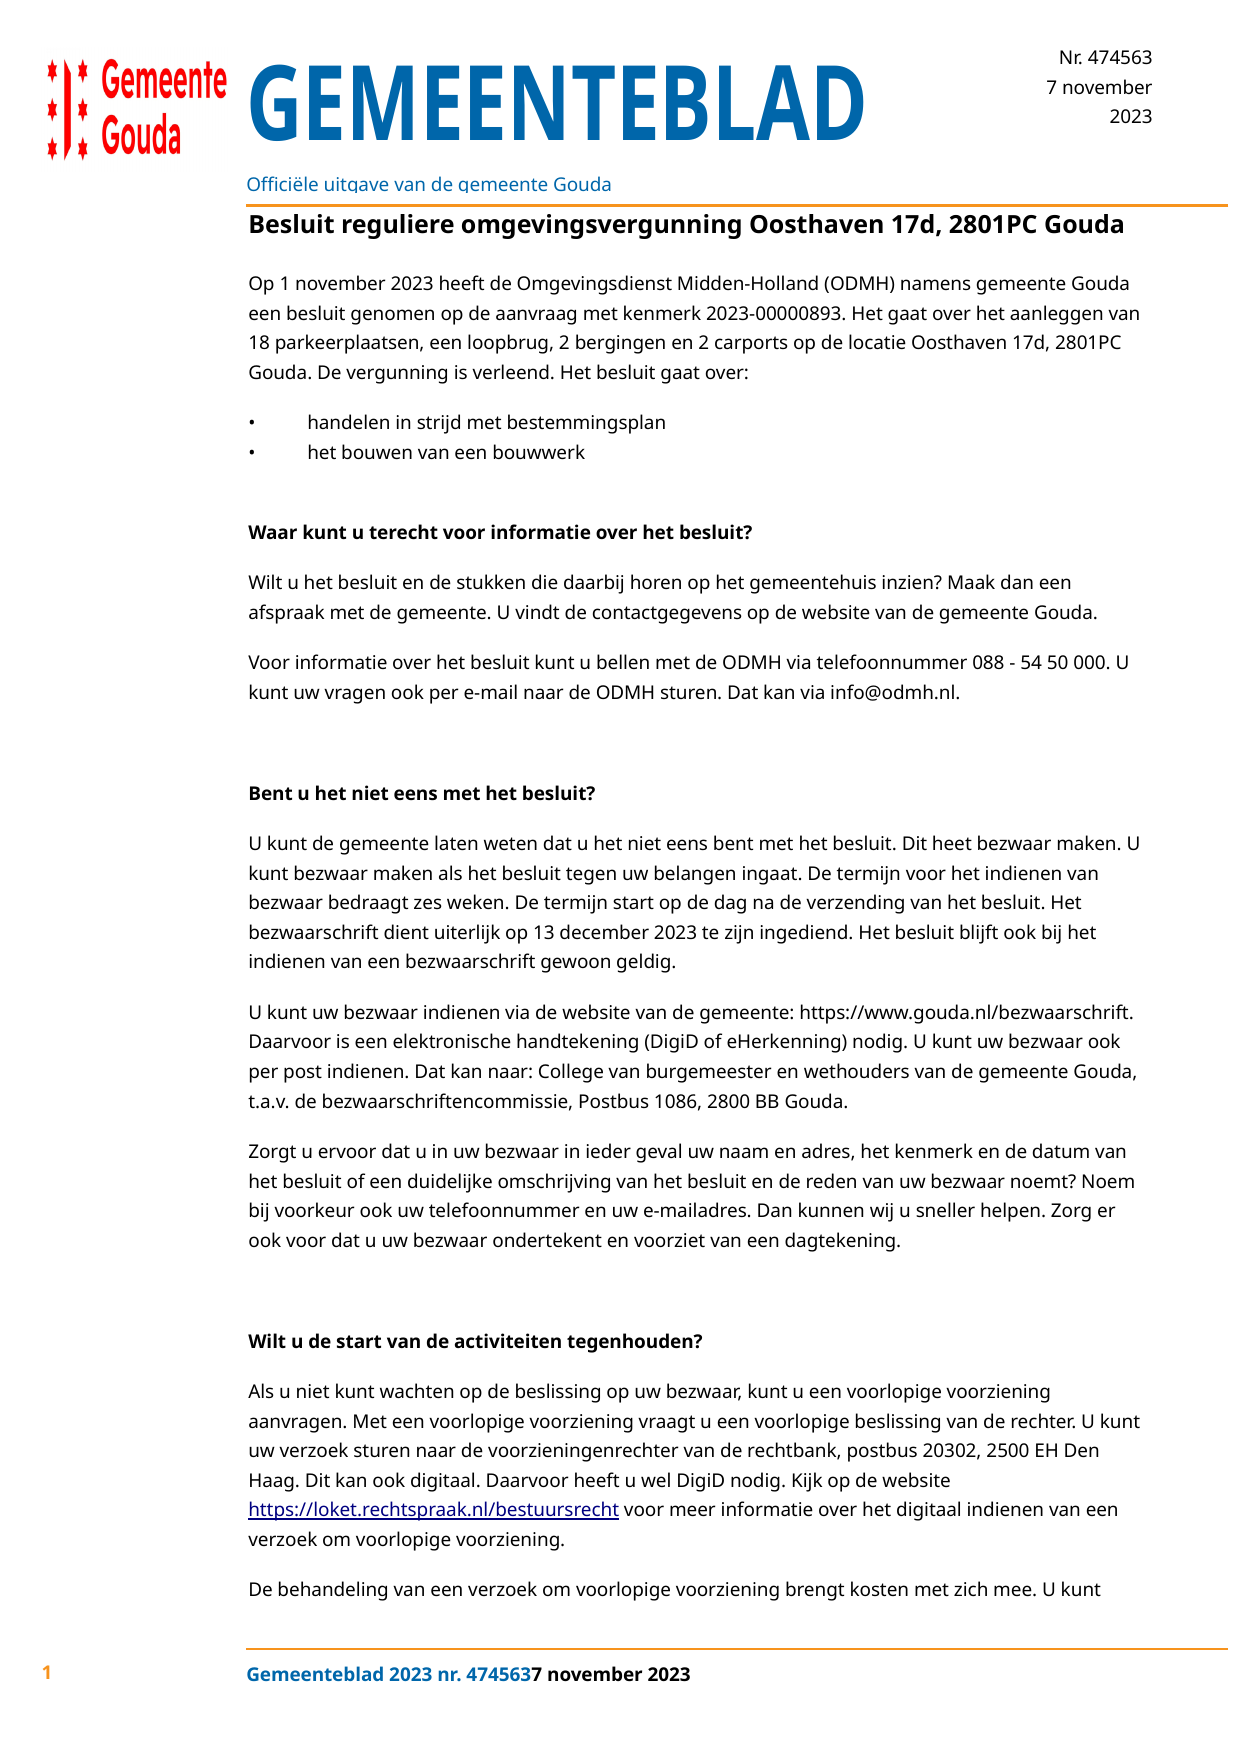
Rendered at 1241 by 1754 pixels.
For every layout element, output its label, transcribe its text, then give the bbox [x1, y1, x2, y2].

list het bouwen van een bouwwerk [248, 439, 1152, 465]
text De behandeling van een verzoek om voorlopige voorziening brengt kosten met zich mee. U kunt [248, 1577, 1152, 1602]
picture [41, 47, 231, 172]
text U kunt de gemeente laten weten dat u het niet eens bent met het besluit. Dit heet bezwaar maken. U kunt bezwaar maken als het besluit tegen uw belangen ingaat. De termijn voor het indienen van bezwaar bedraagt zes weken. De termijn start op de dag na de verzending van het besluit. Het bezwaarschrift dient uiterlijk op 13 december 2023 te zijn ingediend. Het besluit blijft ook bij het indienen van een bezwaarschrift gewoon geldig. [248, 830, 1152, 974]
text Waar kunt u terecht voor informatie over het besluit? [248, 519, 1152, 545]
text Op 1 november 2023 heeft de Omgevingsdienst Midden-Holland (ODMH) namens gemeente Gouda een besluit genomen op de aanvraag met kenmerk 2023-00000893. Het gaat over het aanleggen van 18 parkeerplaatsen, een loopbrug, 2 bergingen en 2 carports op de locatie Oosthaven 17d, 2801PC Gouda. De vergunning is verleend. Het besluit gaat over: [248, 270, 1152, 385]
text Wilt u het besluit en de stukken die daarbij horen op het gemeentehuis inzien? Maak dan een afspraak met de gemeente. U vindt de contactgegevens op de website van de gemeente Gouda. [248, 569, 1152, 625]
text Bent u het niet eens met het besluit? [248, 780, 1152, 806]
text Zorgt u ervoor dat u in uw bezwaar in ieder geval uw naam en adres, het kenmerk en de datum van het besluit of een duidelijke omschrijving van het besluit en de reden van uw bezwaar noemt? Noem bij voorkeur ook uw telefoonnummer en uw e-mailadres. Dan kunnen wij u sneller helpen. Zorg er ook voor dat u uw bezwaar ondertekent en voorziet van een dagtekening. [248, 1138, 1152, 1253]
text Als u niet kunt wachten op de beslissing op uw bezwaar, kunt u een voorlopige voorziening aanvragen. Met een voorlopige voorziening vraagt u een voorlopige beslissing van de rechter. U kunt uw verzoek sturen naar de voorzieningenrechter van de rechtbank, postbus 20302, 2500 EH Den Haag. Dit kan ook digitaal. Daarvoor heeft u wel DigiD nodig. Kijk op de website https://loket.rechtspraak.nl/bestuursrecht voor meer informatie over het digitaal indienen van een verzoek om voorlopige voorziening. [248, 1378, 1152, 1552]
list handelen in strijd met bestemmingsplan [248, 409, 1152, 435]
text Besluit reguliere omgevingsvergunning Oosthaven 17d, 2801PC Gouda [248, 207, 1152, 241]
text Voor informatie over het besluit kunt u bellen met de ODMH via telefoonnummer 088 - 54 50 000. U kunt uw vragen ook per e-mail naar de ODMH sturen. Dat kan via info@odmh.nl. [248, 649, 1152, 705]
text U kunt uw bezwaar indienen via de website van de gemeente: https://www.gouda.nl/bezwaarschrift. Daarvoor is een elektronische handtekening (DigiD of eHerkenning) nodig. U kunt uw bezwaar ook per post indienen. Dat kan naar: College van burgemeester en wethouders van de gemeente Gouda, t.a.v. de bezwaarschriftencommissie, Postbus 1086, 2800 BB Gouda. [248, 999, 1152, 1113]
text Wilt u de start van de activiteiten tegenhouden? [248, 1328, 1152, 1353]
